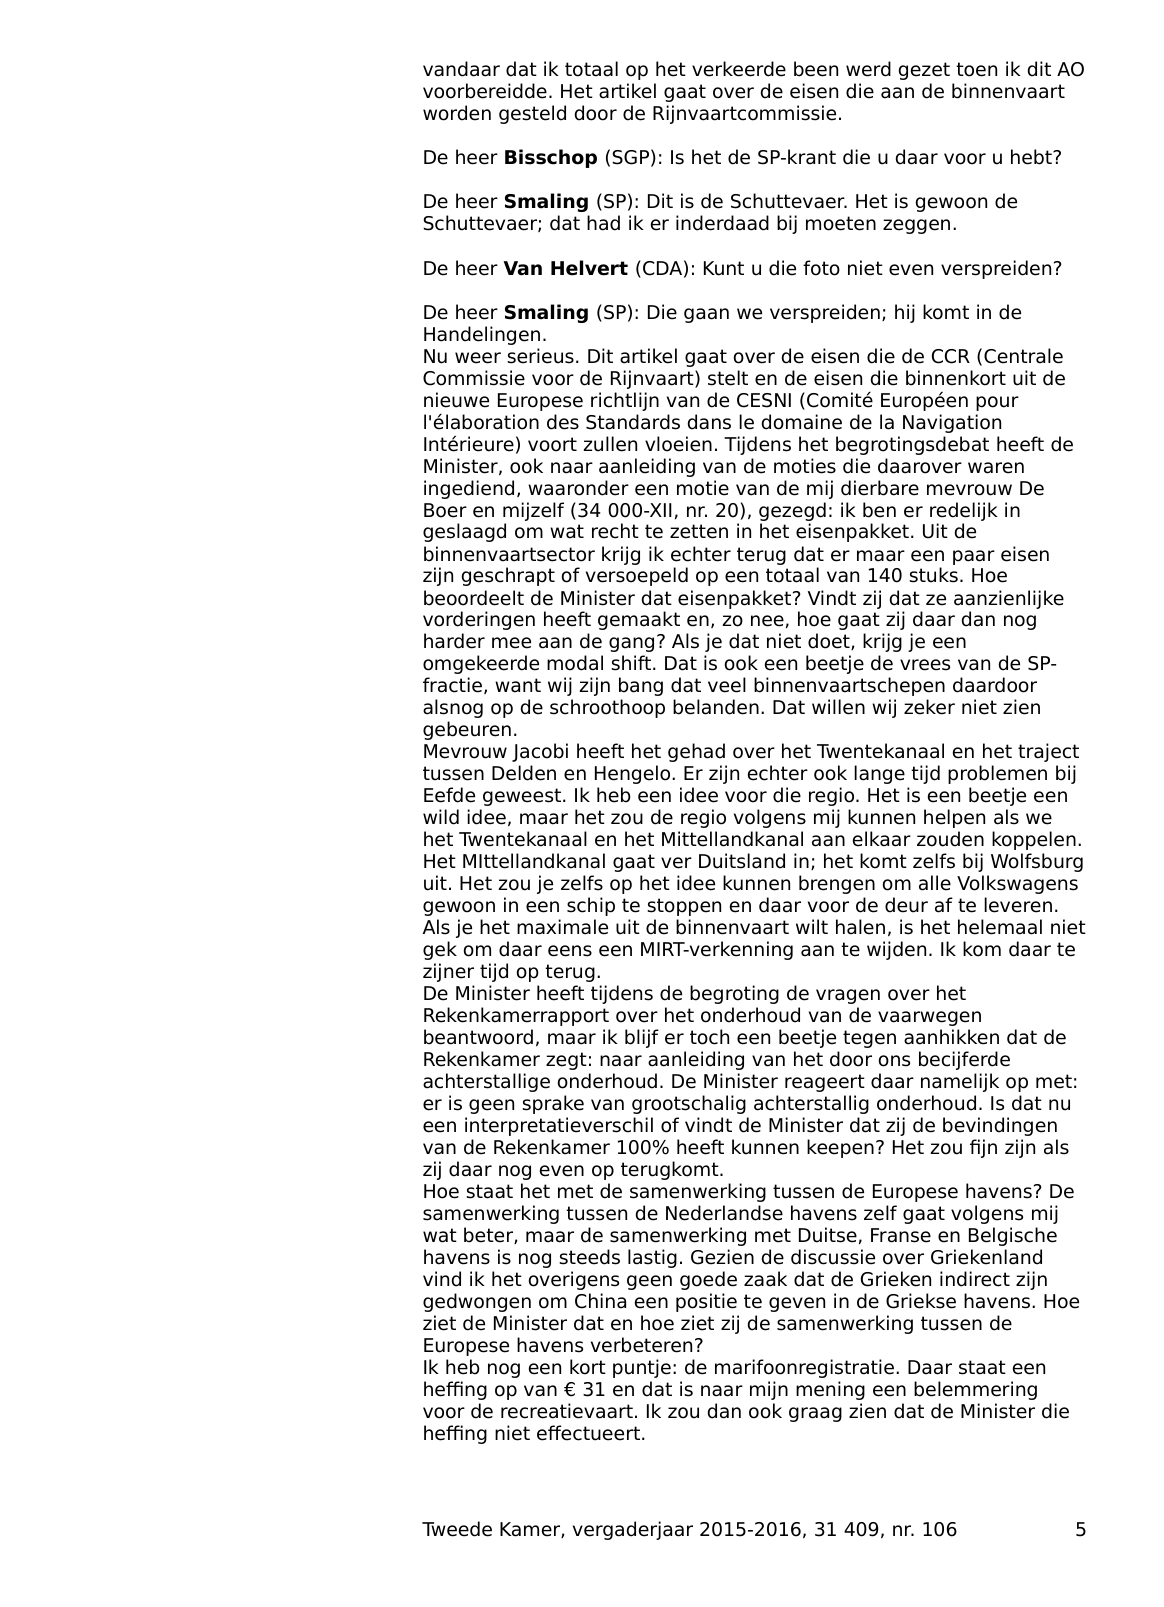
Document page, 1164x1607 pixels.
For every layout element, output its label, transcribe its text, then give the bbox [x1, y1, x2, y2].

text De Minister heeft tijdens de begroting de vragen over het Rekenkamerrapport over het onderhoud van de vaarwegen beantwoord, maar ik blijf er toch een beetje tegen aanhikken dat de Rekenkamer zegt: naar aanleiding van het door ons becijferde achterstallige onderhoud. De Minister reageert daar namelijk op met: er is geen sprake van grootschalig achterstallig onderhoud. Is dat nu een interpretatieverschil of vindt de Minister dat zij de bevindingen van de Rekenkamer 100% heeft kunnen keepen? Het zou fijn zijn als zij daar nog even op terugkomt. [422, 983, 1087, 1181]
text De heer Bisschop (SGP): Is het de SP-krant die u daar voor u hebt? [422, 147, 1087, 169]
text De heer Van Helvert (CDA): Kunt u die foto niet even verspreiden? [422, 257, 1087, 279]
text vandaar dat ik totaal op het verkeerde been werd gezet toen ik dit AO voorbereidde. Het artikel gaat over de eisen die aan de binnenvaart worden gesteld door de Rijnvaartcommissie. [422, 59, 1087, 125]
text De heer Smaling (SP): Dit is de Schuttevaer. Het is gewoon de Schuttevaer; dat had ik er inderdaad bij moeten zeggen. [422, 191, 1087, 235]
text Nu weer serieus. Dit artikel gaat over de eisen die de CCR (Centrale Commissie voor de Rijnvaart) stelt en de eisen die binnenkort uit de nieuwe Europese richtlijn van de CESNI (Comité Européen pour l'élaboration des Standards dans le domaine de la Navigation Intérieure) voort zullen vloeien. Tijdens het begrotingsdebat heeft de Minister, ook naar aanleiding van de moties die daarover waren ingediend, waaronder een motie van de mij dierbare mevrouw De Boer en mijzelf (34 000-XII, nr. 20), gezegd: ik ben er redelijk in geslaagd om wat recht te zetten in het eisenpakket. Uit de binnenvaartsector krijg ik echter terug dat er maar een paar eisen zijn geschrapt of versoepeld op een totaal van 140 stuks. Hoe beoordeelt de Minister dat eisenpakket? Vindt zij dat ze aanzienlijke vorderingen heeft gemaakt en, zo nee, hoe gaat zij daar dan nog harder mee aan de gang? Als je dat niet doet, krijg je een omgekeerde modal shift. Dat is ook een beetje de vrees van de SP-fractie, want wij zijn bang dat veel binnenvaartschepen daardoor alsnog op de schroothoop belanden. Dat willen wij zeker niet zien gebeuren. [422, 346, 1087, 741]
text Hoe staat het met de samenwerking tussen de Europese havens? De samenwerking tussen de Nederlandse havens zelf gaat volgens mij wat beter, maar de samenwerking met Duitse, Franse en Belgische havens is nog steeds lastig. Gezien de discussie over Griekenland vind ik het overigens geen goede zaak dat de Grieken indirect zijn gedwongen om China een positie te geven in de Griekse havens. Hoe ziet de Minister dat en hoe ziet zij de samenwerking tussen de Europese havens verbeteren? [422, 1181, 1087, 1357]
text De heer Smaling (SP): Die gaan we verspreiden; hij komt in de Handelingen. [422, 302, 1087, 346]
text Ik heb nog een kort puntje: de marifoonregistratie. Daar staat een heffing op van € 31 en dat is naar mijn mening een belemmering voor de recreatievaart. Ik zou dan ook graag zien dat de Minister die heffing niet effectueert. [422, 1357, 1087, 1444]
text Mevrouw Jacobi heeft het gehad over het Twentekanaal en het traject tussen Delden en Hengelo. Er zijn echter ook lange tijd problemen bij Eefde geweest. Ik heb een idee voor die regio. Het is een beetje een wild idee, maar het zou de regio volgens mij kunnen helpen als we het Twentekanaal en het Mittellandkanal aan elkaar zouden koppelen. Het MIttellandkanal gaat ver Duitsland in; het komt zelfs bij Wolfsburg uit. Het zou je zelfs op het idee kunnen brengen om alle Volkswagens gewoon in een schip te stoppen en daar voor de deur af te leveren. Als je het maximale uit de binnenvaart wilt halen, is het helemaal niet gek om daar eens een MIRT-verkenning aan te wijden. Ik kom daar te zijner tijd op terug. [422, 741, 1087, 983]
